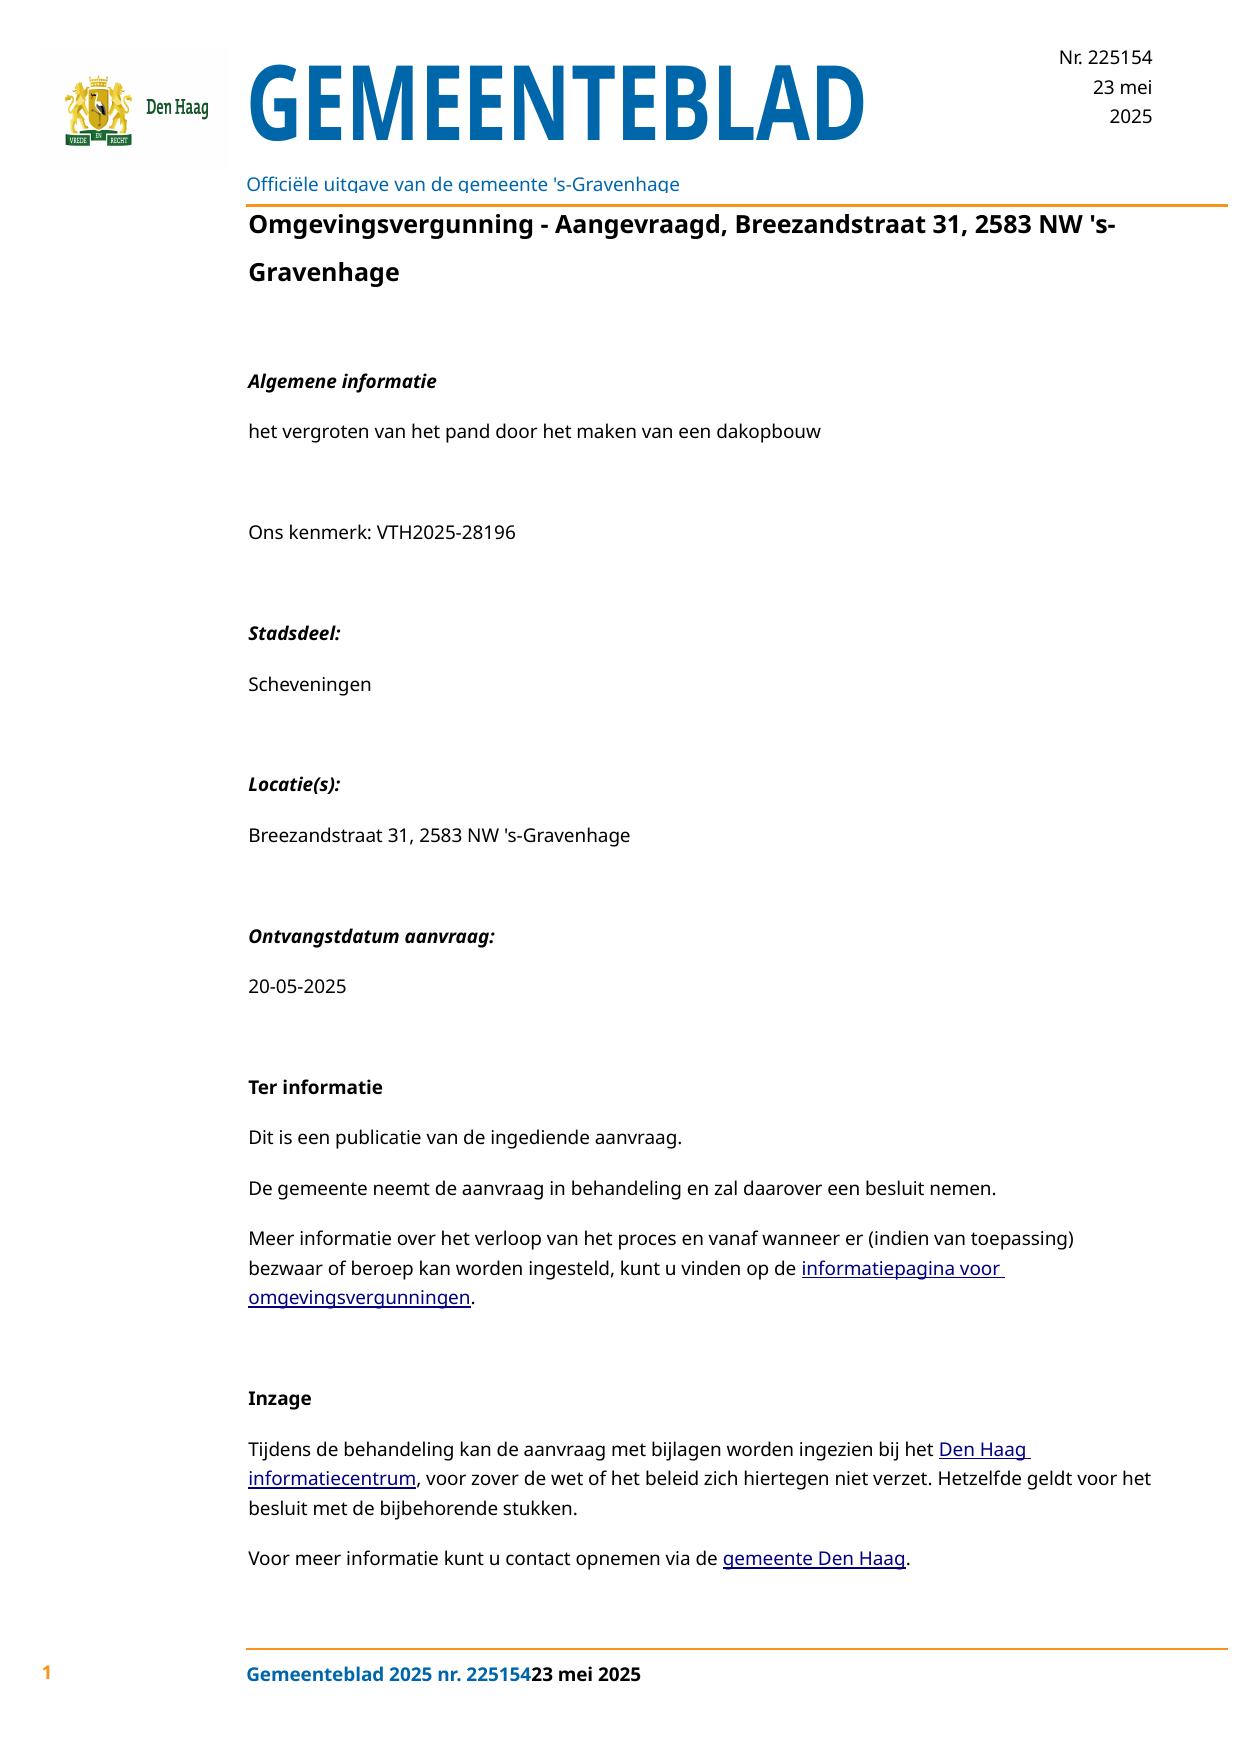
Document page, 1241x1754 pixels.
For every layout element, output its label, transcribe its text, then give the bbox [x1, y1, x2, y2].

text Meer informatie over het verloop van het proces en vanaf wanneer er (indien van toepassing) bezwaar of beroep kan worden ingesteld, kunt u vinden op de informatiepagina voor omgevingsvergunningen. [248, 1225, 1152, 1310]
text Ons kenmerk: VTH2025-28196 [248, 519, 1152, 545]
picture [41, 47, 231, 172]
text De gemeente neemt de aanvraag in behandeling en zal daarover een besluit nemen. [248, 1175, 1152, 1201]
text Stadsdeel: [248, 620, 1152, 646]
text 20-05-2025 [248, 973, 1152, 999]
text Algemene informatie [248, 368, 1152, 394]
text Tijdens de behandeling kan de aanvraag met bijlagen worden ingezien bij het Den Haag informatiecentrum, voor zover de wet of het beleid zich hiertegen niet verzet. Hetzelfde geldt voor het besluit met de bijbehorende stukken. [248, 1436, 1152, 1521]
text Omgevingsvergunning - Aangevraagd, Breezandstraat 31, 2583 NW 's-Gravenhage [248, 207, 1152, 288]
text het vergroten van het pand door het maken van een dakopbouw [248, 419, 1152, 444]
text Ontvangstdatum aanvraag: [248, 923, 1152, 949]
text Ter informatie [248, 1074, 1152, 1100]
text Inzage [248, 1385, 1152, 1411]
text Scheveningen [248, 671, 1152, 697]
text Locatie(s): [248, 772, 1152, 797]
text Dit is een publicatie van de ingediende aanvraag. [248, 1124, 1152, 1150]
text Voor meer informatie kunt u contact opnemen via de gemeente Den Haag. [248, 1545, 1152, 1571]
text Breezandstraat 31, 2583 NW 's-Gravenhage [248, 822, 1152, 848]
